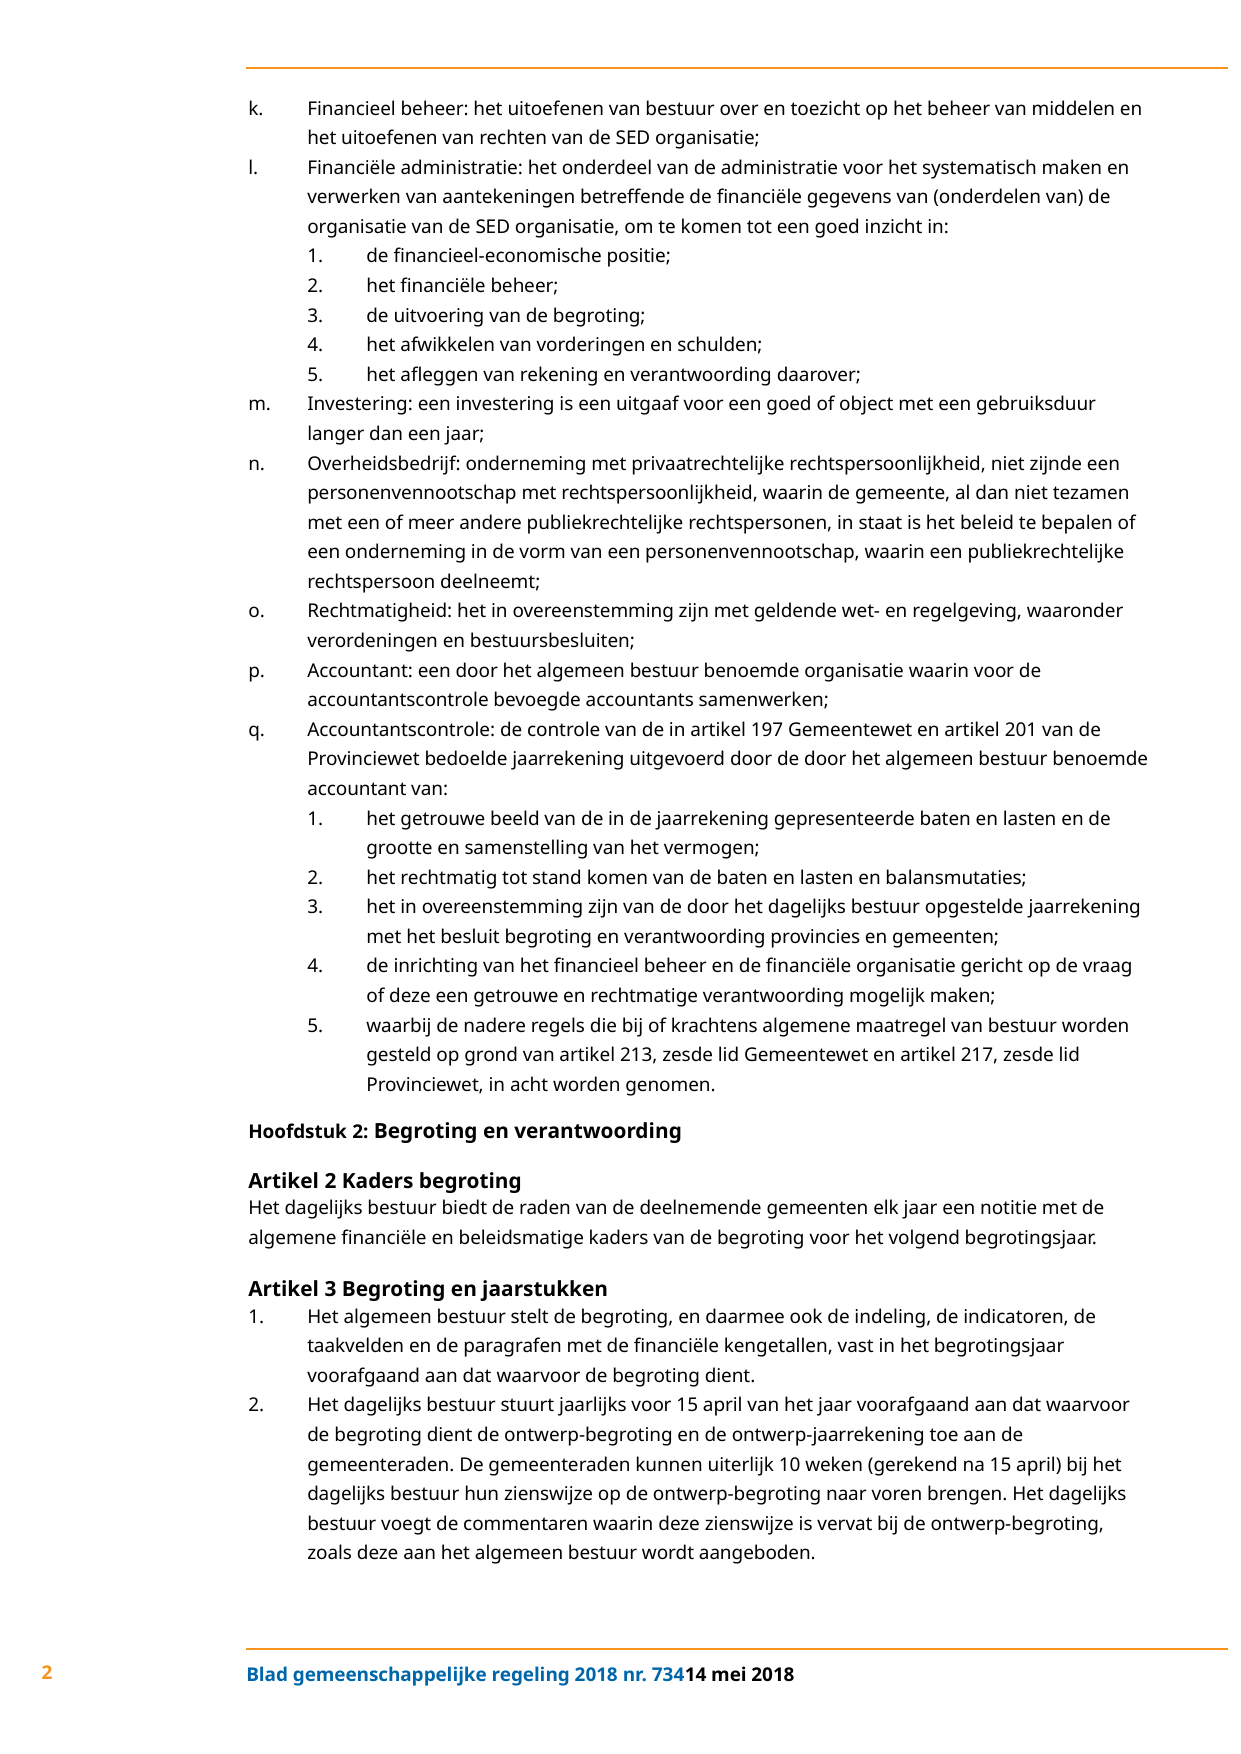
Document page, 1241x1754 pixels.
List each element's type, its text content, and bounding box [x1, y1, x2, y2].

list Financieel beheer: het uitoefenen van bestuur over en toezicht op het beheer van middelen en het uitoefenen van rechten van de SED organisatie; [248, 95, 1152, 150]
text Artikel 3 Begroting en jaarstukken [248, 1274, 1152, 1303]
list het rechtmatig tot stand komen van de baten en lasten en balansmutaties; [307, 864, 1152, 890]
list de uitvoering van de begroting; [307, 302, 1152, 328]
list Investering: een investering is een uitgaaf voor een goed of object met een gebruiksduur langer dan een jaar; [248, 391, 1152, 446]
text Hoofdstuk 2: Begroting en verantwoording [248, 1117, 1152, 1145]
list Financiële administratie: het onderdeel van de administratie voor het systematisch maken en verwerken van aantekeningen betreffende de financiële gegevens van (onderdelen van) de organisatie van de SED organisatie, om te komen tot een goed inzicht in: [248, 154, 1152, 239]
list Overheidsbedrijf: onderneming met privaatrechtelijke rechtspersoonlijkheid, niet zijnde een personenvennootschap met rechtspersoonlijkheid, waarin de gemeente, al dan niet tezamen met een of meer andere publiekrechtelijke rechtspersonen, in staat is het beleid te bepalen of een onderneming in de vorm van een personenvennootschap, waarin een publiekrechtelijke rechtspersoon deelneemt; [248, 450, 1152, 594]
list waarbij de nadere regels die bij of krachtens algemene maatregel van bestuur worden gesteld op grond van artikel 213, zesde lid Gemeentewet en artikel 217, zesde lid Provinciewet, in acht worden genomen. [307, 1012, 1152, 1097]
list Accountant: een door het algemeen bestuur benoemde organisatie waarin voor de accountantscontrole bevoegde accountants samenwerken; [248, 657, 1152, 712]
list Rechtmatigheid: het in overeenstemming zijn met geldende wet- en regelgeving, waaronder verordeningen en bestuursbesluiten; [248, 598, 1152, 653]
list het financiële beheer; [307, 272, 1152, 298]
list Het dagelijks bestuur stuurt jaarlijks voor 15 april van het jaar voorafgaand aan dat waarvoor de begroting dient de ontwerp-begroting en de ontwerp-jaarrekening toe aan de gemeenteraden. De gemeenteraden kunnen uiterlijk 10 weken (gerekend na 15 april) bij het dagelijks bestuur hun zienswijze op de ontwerp-begroting naar voren brengen. Het dagelijks bestuur voegt de commentaren waarin deze zienswijze is vervat bij de ontwerp-begroting, zoals deze aan het algemeen bestuur wordt aangeboden. [248, 1392, 1152, 1565]
picture [41, 47, 231, 172]
list de financieel-economische positie; [307, 243, 1152, 268]
text Artikel 2 Kaders begroting [248, 1166, 1152, 1194]
list het afleggen van rekening en verantwoording daarover; [307, 361, 1152, 387]
list het in overeenstemming zijn van de door het dagelijks bestuur opgestelde jaarrekening met het besluit begroting en verantwoording provincies en gemeenten; [307, 893, 1152, 949]
list het afwikkelen van vorderingen en schulden; [307, 331, 1152, 357]
text Het dagelijks bestuur biedt de raden van de deelnemende gemeenten elk jaar een notitie met de algemene financiële en beleidsmatige kaders van de begroting voor het volgend begrotingsjaar. [248, 1194, 1152, 1250]
list Accountantscontrole: de controle van de in artikel 197 Gemeentewet en artikel 201 van de Provinciewet bedoelde jaarrekening uitgevoerd door de door het algemeen bestuur benoemde accountant van: [248, 716, 1152, 801]
list Het algemeen bestuur stelt de begroting, en daarmee ook de indeling, de indicatoren, de taakvelden en de paragrafen met de financiële kengetallen, vast in het begrotingsjaar voorafgaand aan dat waarvoor de begroting dient. [248, 1303, 1152, 1388]
list het getrouwe beeld van de in de jaarrekening gepresenteerde baten en lasten en de grootte en samenstelling van het vermogen; [307, 805, 1152, 860]
list de inrichting van het financieel beheer en de financiële organisatie gericht op de vraag of deze een getrouwe en rechtmatige verantwoording mogelijk maken; [307, 953, 1152, 1008]
